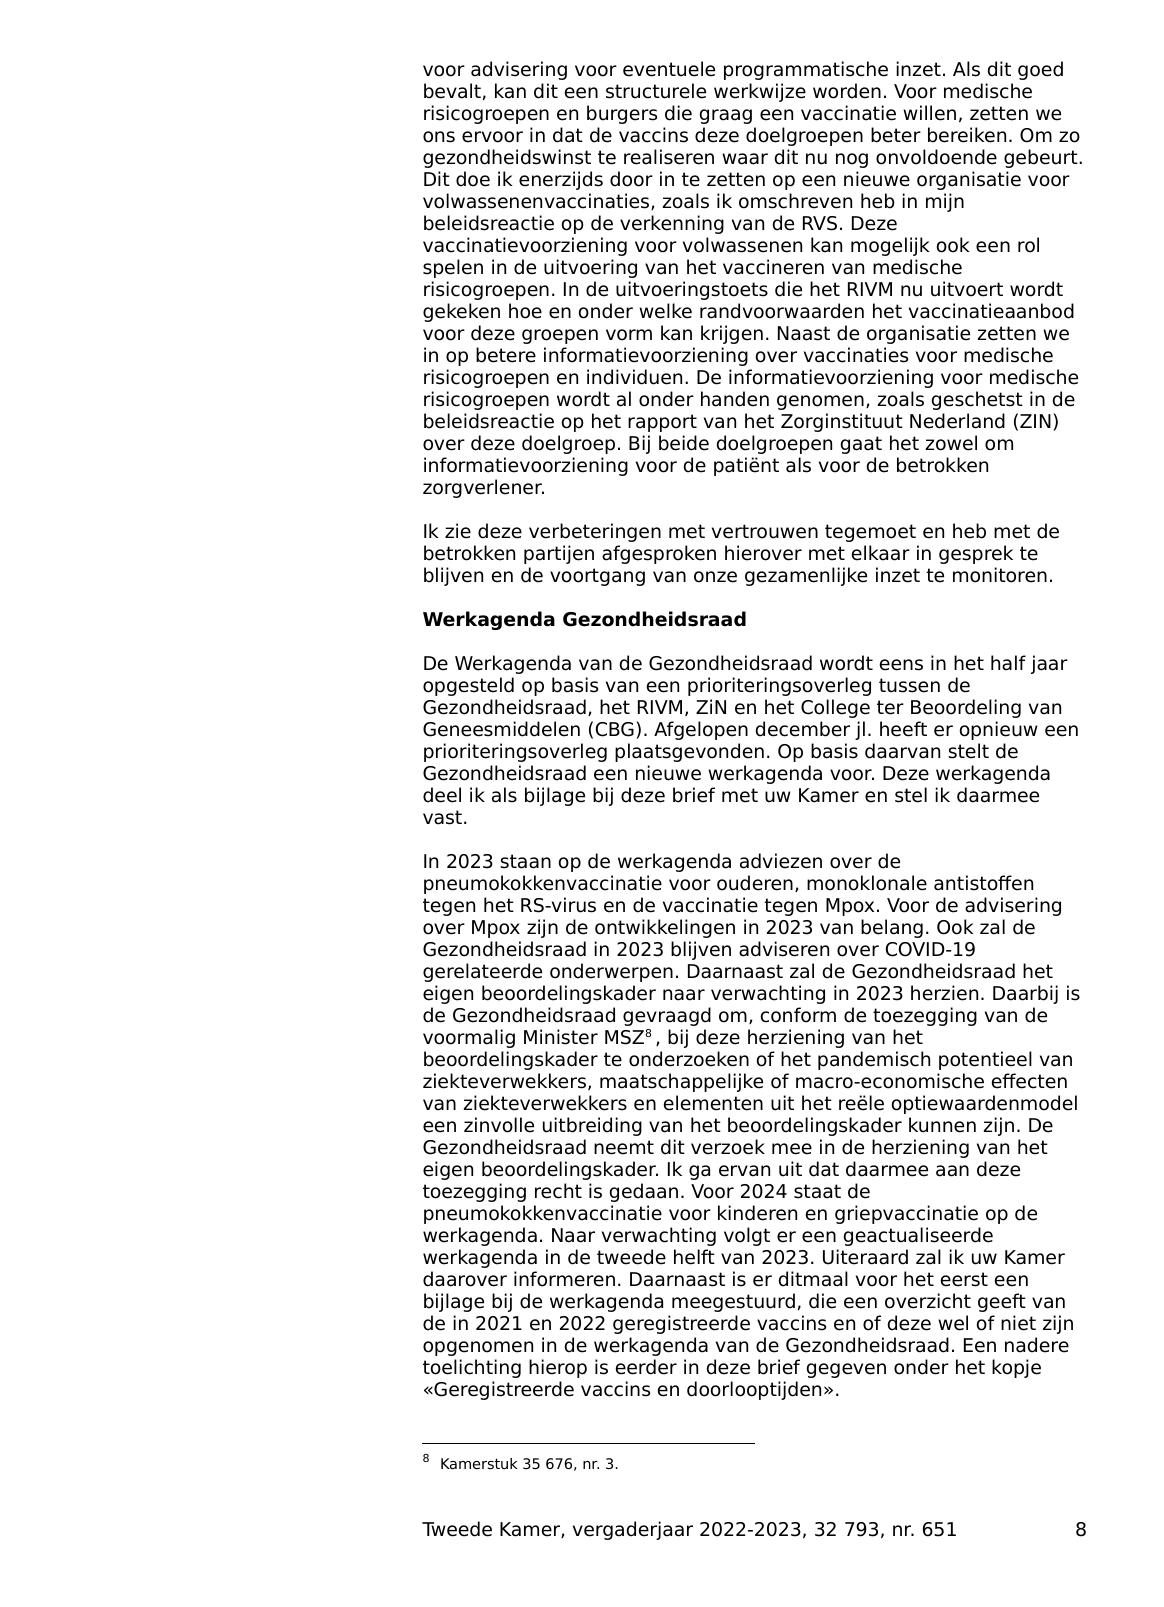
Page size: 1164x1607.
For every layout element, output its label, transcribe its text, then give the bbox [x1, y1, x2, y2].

text In 2023 staan op de werkagenda adviezen over de pneumokokkenvaccinatie voor ouderen, monoklonale antistoffen tegen het RS-virus en de vaccinatie tegen Mpox. Voor de advisering over Mpox zijn de ontwikkelingen in 2023 van belang. Ook zal de Gezondheidsraad in 2023 blijven adviseren over COVID-19 gerelateerde onderwerpen. Daarnaast zal de Gezondheidsraad het eigen beoordelingskader naar verwachting in 2023 herzien. Daarbij is de Gezondheidsraad gevraagd om, conform de toezegging van de voormalig Minister MSZ, bij deze herziening van het beoordelingskader te onderzoeken of het pandemisch potentieel van ziekteverwekkers, maatschappelijke of macro-economische effecten van ziekteverwekkers en elementen uit het reële optiewaardenmodel een zinvolle uitbreiding van het beoordelingskader kunnen zijn. De Gezondheidsraad neemt dit verzoek mee in de herziening van het eigen beoordelingskader. Ik ga ervan uit dat daarmee aan deze toezegging recht is gedaan. Voor 2024 staat de pneumokokkenvaccinatie voor kinderen en griepvaccinatie op de werkagenda. Naar verwachting volgt er een geactualiseerde werkagenda in de tweede helft van 2023. Uiteraard zal ik uw Kamer daarover informeren. Daarnaast is er ditmaal voor het eerst een bijlage bij de werkagenda meegestuurd, die een overzicht geeft van de in 2021 en 2022 geregistreerde vaccins en of deze wel of niet zijn opgenomen in de werkagenda van de Gezondheidsraad. Een nadere toelichting hierop is eerder in deze brief gegeven onder het kopje «Geregistreerde vaccins en doorlooptijden». [422, 851, 1087, 1401]
text Kamerstuk 35 676, nr. 3. [422, 1452, 1087, 1474]
text Ik zie deze verbeteringen met vertrouwen tegemoet en heb met de betrokken partijen afgesproken hierover met elkaar in gesprek te blijven en de voortgang van onze gezamenlijke inzet te monitoren. [422, 521, 1087, 587]
text voor advisering voor eventuele programmatische inzet. Als dit goed bevalt, kan dit een structurele werkwijze worden. Voor medische risicogroepen en burgers die graag een vaccinatie willen, zetten we ons ervoor in dat de vaccins deze doelgroepen beter bereiken. Om zo gezondheidswinst te realiseren waar dit nu nog onvoldoende gebeurt. Dit doe ik enerzijds door in te zetten op een nieuwe organisatie voor volwassenenvaccinaties, zoals ik omschreven heb in mijn beleidsreactie op de verkenning van de RVS. Deze vaccinatievoorziening voor volwassenen kan mogelijk ook een rol spelen in de uitvoering van het vaccineren van medische risicogroepen. In de uitvoeringstoets die het RIVM nu uitvoert wordt gekeken hoe en onder welke randvoorwaarden het vaccinatieaanbod voor deze groepen vorm kan krijgen. Naast de organisatie zetten we in op betere informatievoorziening over vaccinaties voor medische risicogroepen en individuen. De informatievoorziening voor medische risicogroepen wordt al onder handen genomen, zoals geschetst in de beleidsreactie op het rapport van het Zorginstituut Nederland (ZIN) over deze doelgroep. Bij beide doelgroepen gaat het zowel om informatievoorziening voor de patiënt als voor de betrokken zorgverlener. [422, 59, 1087, 499]
subtitle Werkagenda Gezondheidsraad [422, 609, 1087, 631]
text De Werkagenda van de Gezondheidsraad wordt eens in het half jaar opgesteld op basis van een prioriteringsoverleg tussen de Gezondheidsraad, het RIVM, ZiN en het College ter Beoordeling van Geneesmiddelen (CBG). Afgelopen december jl. heeft er opnieuw een prioriteringsoverleg plaatsgevonden. Op basis daarvan stelt de Gezondheidsraad een nieuwe werkagenda voor. Deze werkagenda deel ik als bijlage bij deze brief met uw Kamer en stel ik daarmee vast. [422, 653, 1087, 829]
